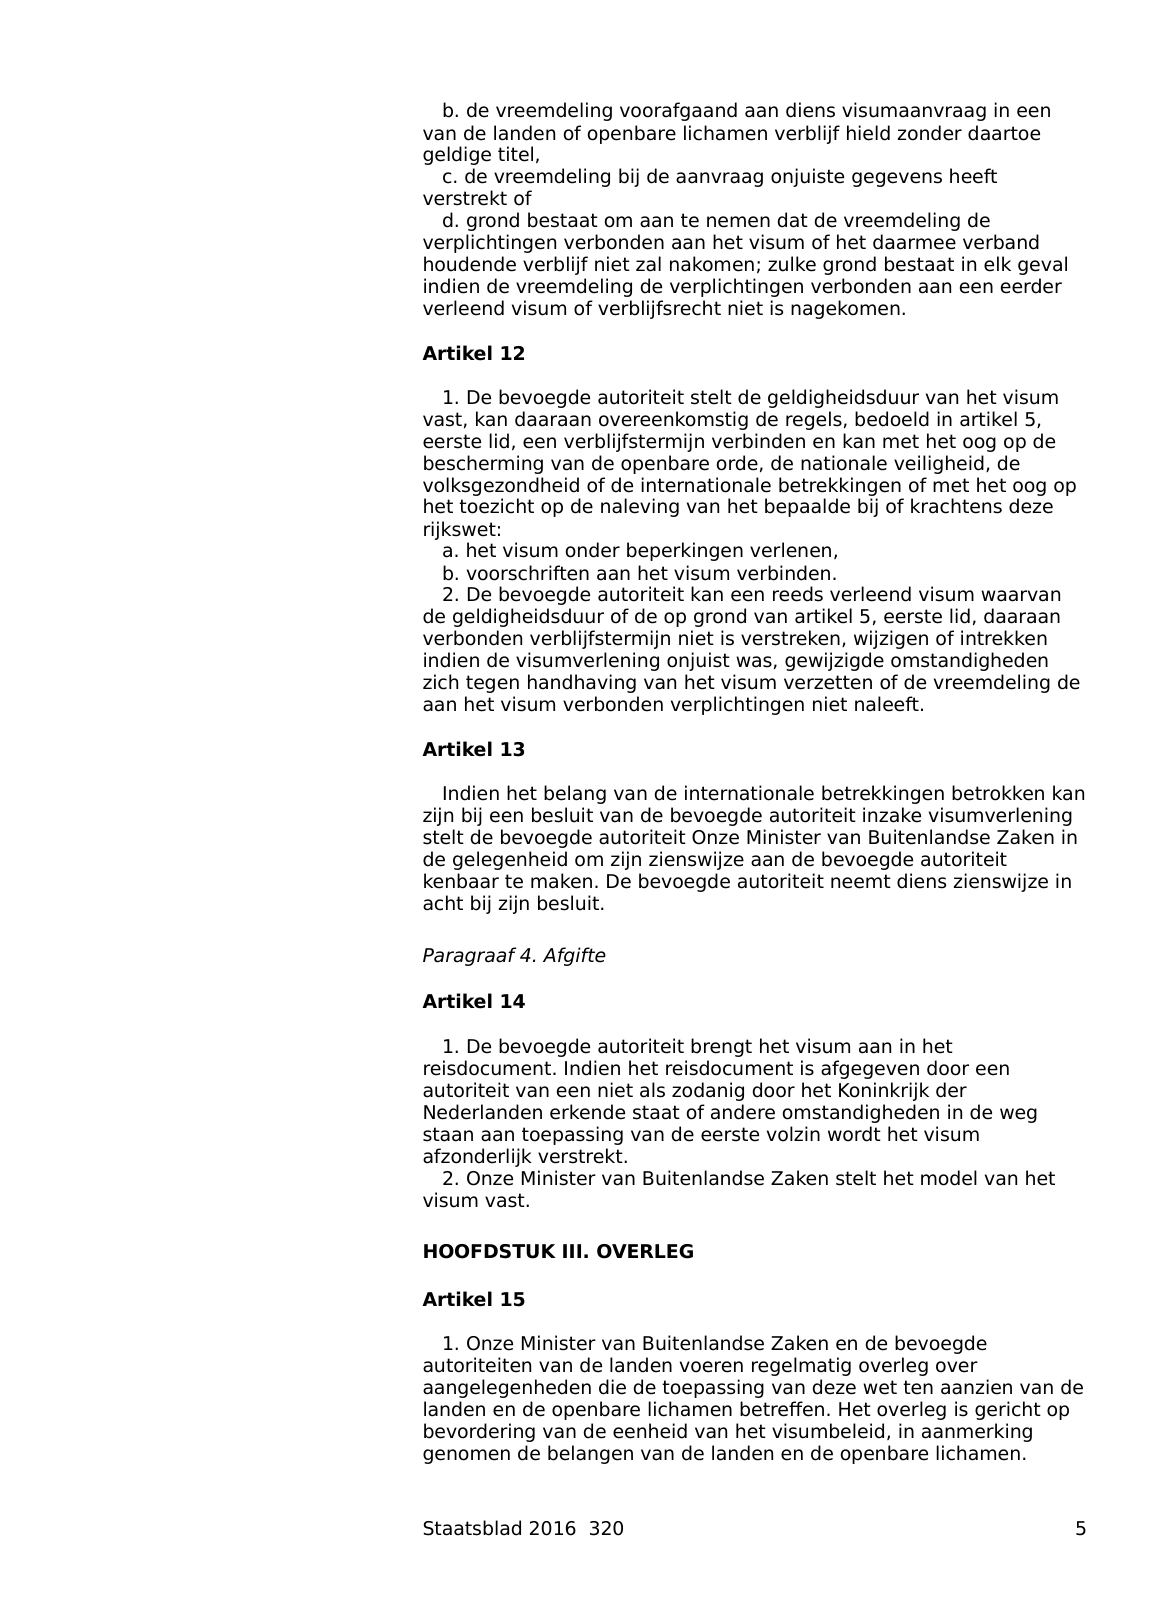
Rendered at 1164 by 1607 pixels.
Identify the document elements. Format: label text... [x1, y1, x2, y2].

text 1. De bevoegde autoriteit stelt de geldigheidsduur van het visum vast, kan daaraan overeenkomstig de regels, bedoeld in artikel 5, eerste lid, een verblijfstermijn verbinden en kan met het oog op de bescherming van de openbare orde, de nationale veiligheid, de volksgezondheid of de internationale betrekkingen of met het oog op het toezicht op de naleving van het bepaalde bij of krachtens deze rijkswet: [422, 387, 1087, 540]
text d. grond bestaat om aan te nemen dat de vreemdeling de verplichtingen verbonden aan het visum of het daarmee verband houdende verblijf niet zal nakomen; zulke grond bestaat in elk geval indien de vreemdeling de verplichtingen verbonden aan een eerder verleend visum of verblijfsrecht niet is nagekomen. [422, 210, 1087, 320]
text c. de vreemdeling bij de aanvraag onjuiste gegevens heeft verstrekt of [422, 166, 1087, 210]
subtitle Paragraaf 4. Afgifte [422, 944, 1087, 966]
text 1. Onze Minister van Buitenlandse Zaken en de bevoegde autoriteiten van de landen voeren regelmatig overleg over aangelegenheden die de toepassing van deze wet ten aanzien van de landen en de openbare lichamen betreffen. Het overleg is gericht op bevordering van de eenheid van het visumbeleid, in aanmerking genomen de belangen van de landen en de openbare lichamen. [422, 1333, 1087, 1464]
text a. het visum onder beperkingen verlenen, [422, 540, 1087, 562]
text 2. Onze Minister van Buitenlandse Zaken stelt het model van het visum vast. [422, 1167, 1087, 1211]
subtitle Artikel 15 [422, 1288, 1087, 1310]
subtitle Artikel 12 [422, 342, 1087, 364]
text 1. De bevoegde autoriteit brengt het visum aan in het reisdocument. Indien het reisdocument is afgegeven door een autoriteit van een niet als zodanig door het Koninkrijk der Nederlanden erkende staat of andere omstandigheden in de weg staan aan toepassing van de eerste volzin wordt het visum afzonderlijk verstrekt. [422, 1036, 1087, 1167]
text b. de vreemdeling voorafgaand aan diens visumaanvraag in een van de landen of openbare lichamen verblijf hield zonder daartoe geldige titel, [422, 100, 1087, 166]
subtitle Artikel 14 [422, 991, 1087, 1013]
text 2. De bevoegde autoriteit kan een reeds verleend visum waarvan de geldigheidsduur of de op grond van artikel 5, eerste lid, daaraan verbonden verblijfstermijn niet is verstreken, wijzigen of intrekken indien de visumverlening onjuist was, gewijzigde omstandigheden zich tegen handhaving van het visum verzetten of de vreemdeling de aan het visum verbonden verplichtingen niet naleeft. [422, 584, 1087, 716]
text b. voorschriften aan het visum verbinden. [422, 562, 1087, 584]
text Indien het belang van de internationale betrekkingen betrokken kan zijn bij een besluit van de bevoegde autoriteit inzake visumverlening stelt de bevoegde autoriteit Onze Minister van Buitenlandse Zaken in de gelegenheid om zijn zienswijze aan de bevoegde autoriteit kenbaar te maken. De bevoegde autoriteit neemt diens zienswijze in acht bij zijn besluit. [422, 783, 1087, 914]
subtitle HOOFDSTUK III. OVERLEG [422, 1241, 1087, 1263]
subtitle Artikel 13 [422, 738, 1087, 760]
